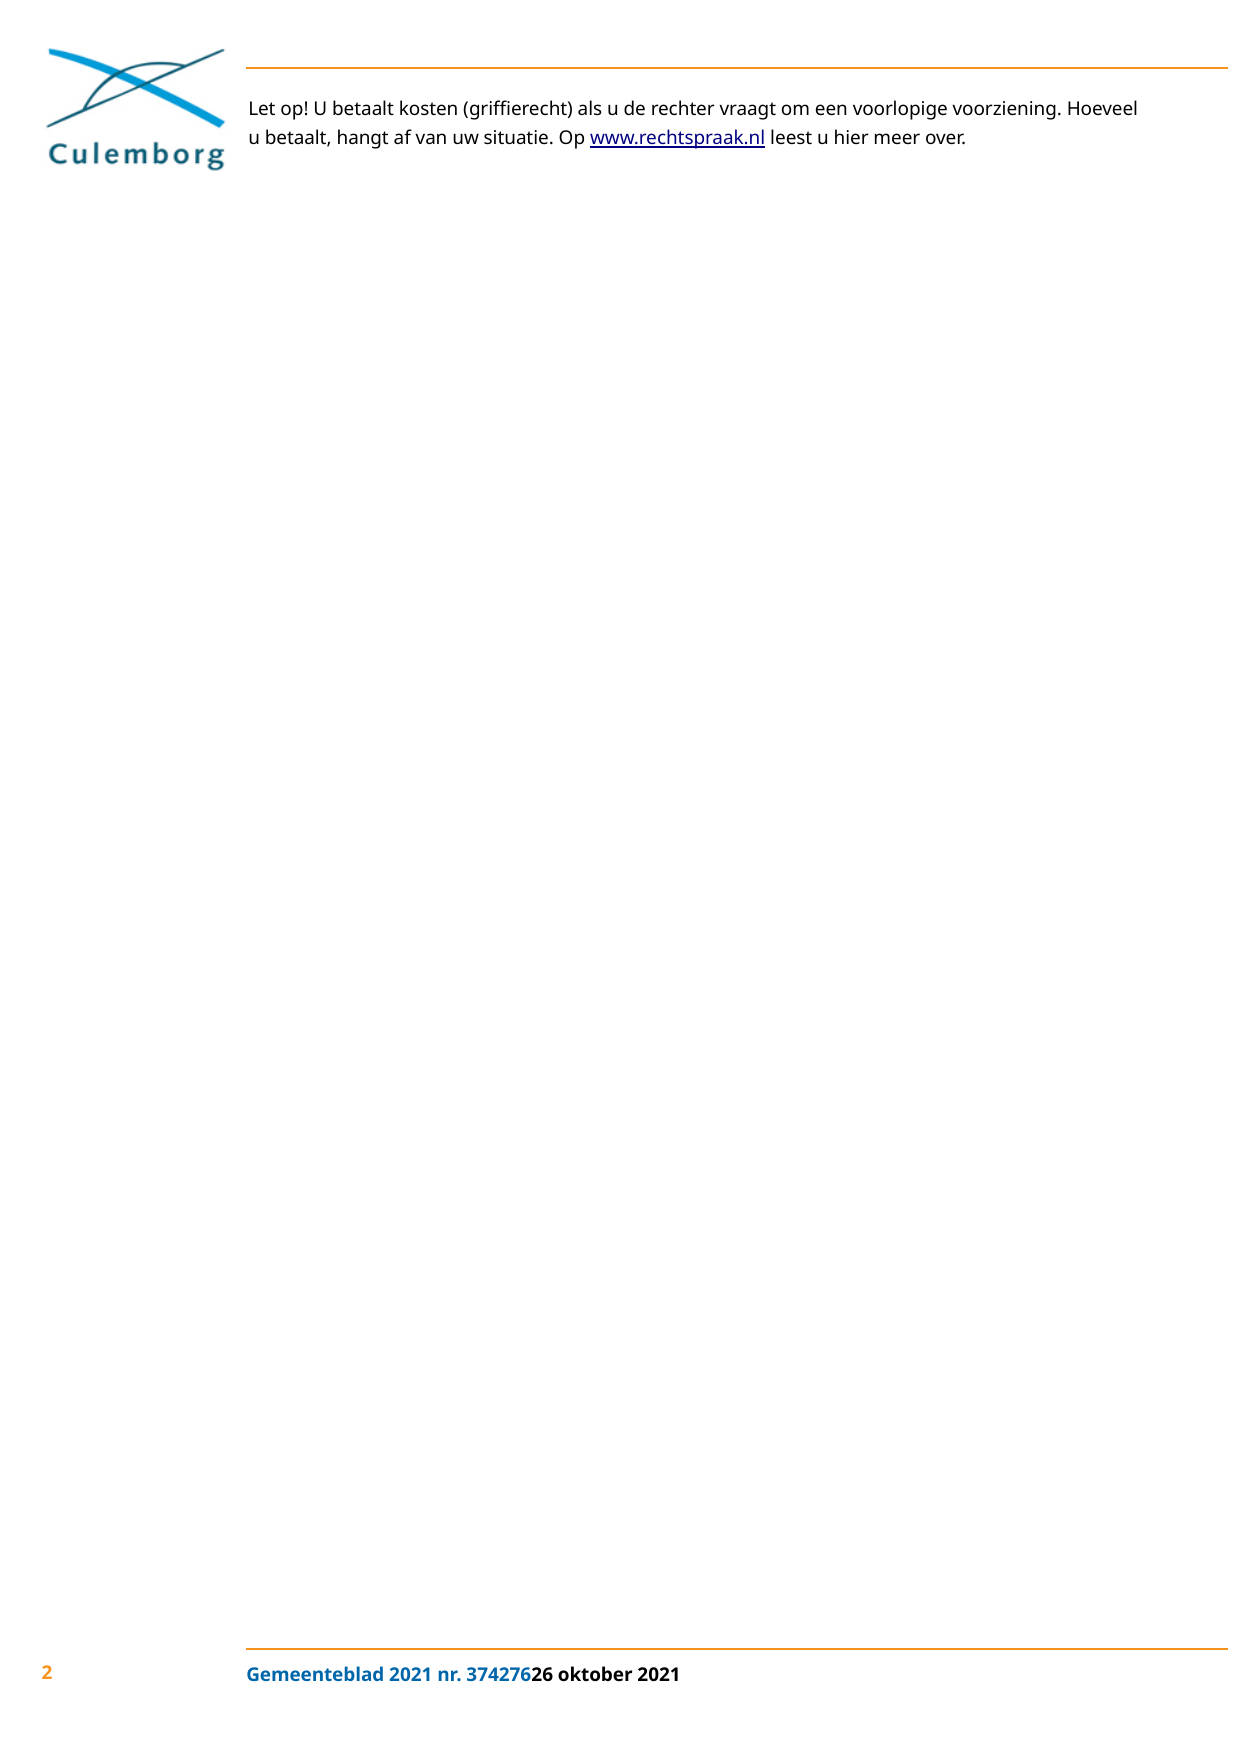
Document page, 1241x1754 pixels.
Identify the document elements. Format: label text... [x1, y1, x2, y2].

picture [41, 47, 231, 172]
text Let op! U betaalt kosten (griffierecht) als u de rechter vraagt om een voorlopige voorziening. Hoeveel u betaalt, hangt af van uw situatie. Op www.rechtspraak.nl leest u hier meer over. [248, 95, 1152, 150]
